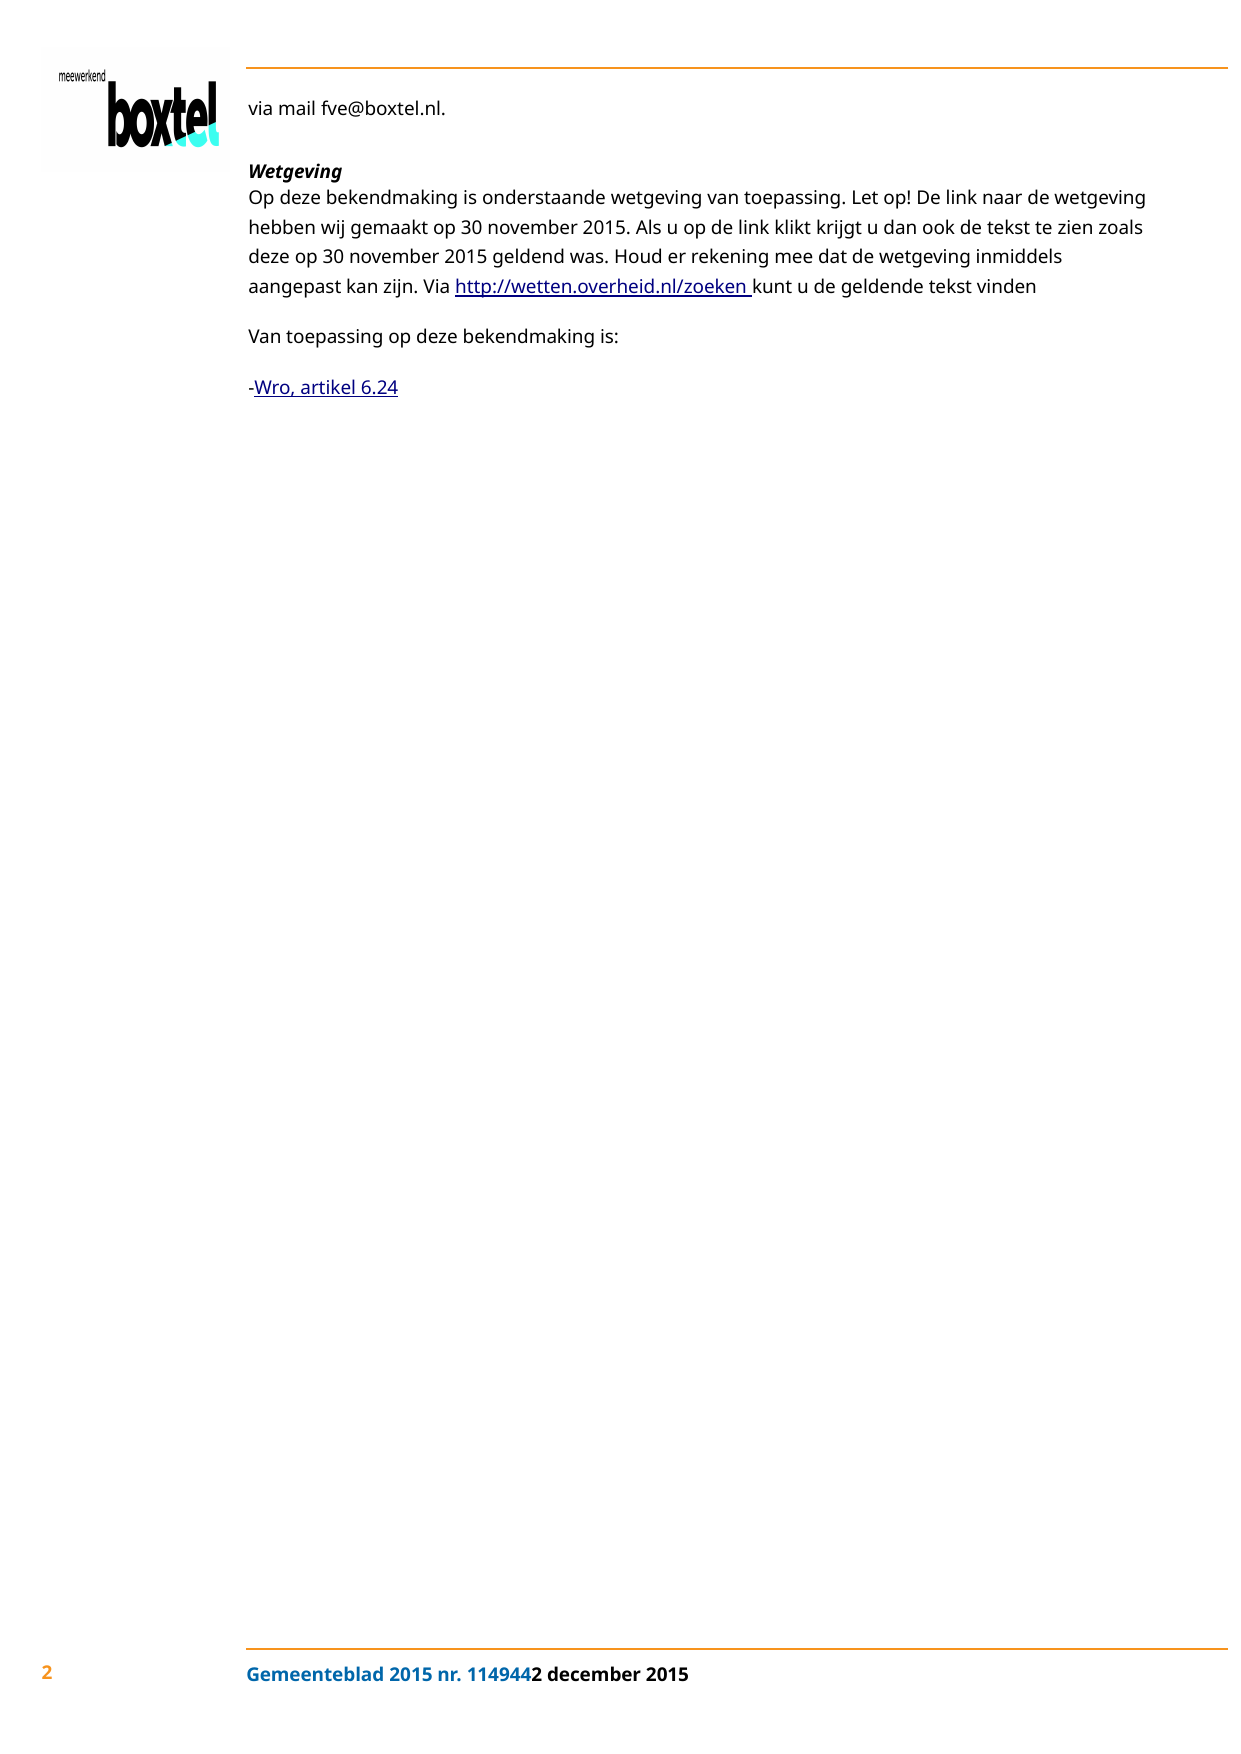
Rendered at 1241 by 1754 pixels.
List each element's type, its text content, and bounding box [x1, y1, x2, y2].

text Van toepassing op deze bekendmaking is: [248, 324, 1152, 349]
picture [41, 47, 231, 172]
text Wetgeving [248, 159, 1152, 184]
text Op deze bekendmaking is onderstaande wetgeving van toepassing. Let op! De link naar de wetgeving hebben wij gemaakt op 30 november 2015. Als u op de link klikt krijgt u dan ook de tekst te zien zoals deze op 30 november 2015 geldend was. Houd er rekening mee dat de wetgeving inmiddels aangepast kan zijn. Via http://wetten.overheid.nl/zoeken kunt u de geldende tekst vinden [248, 184, 1152, 299]
text via mail fve@boxtel.nl. [248, 95, 1152, 121]
text -Wro, artikel 6.24 [248, 374, 1152, 400]
